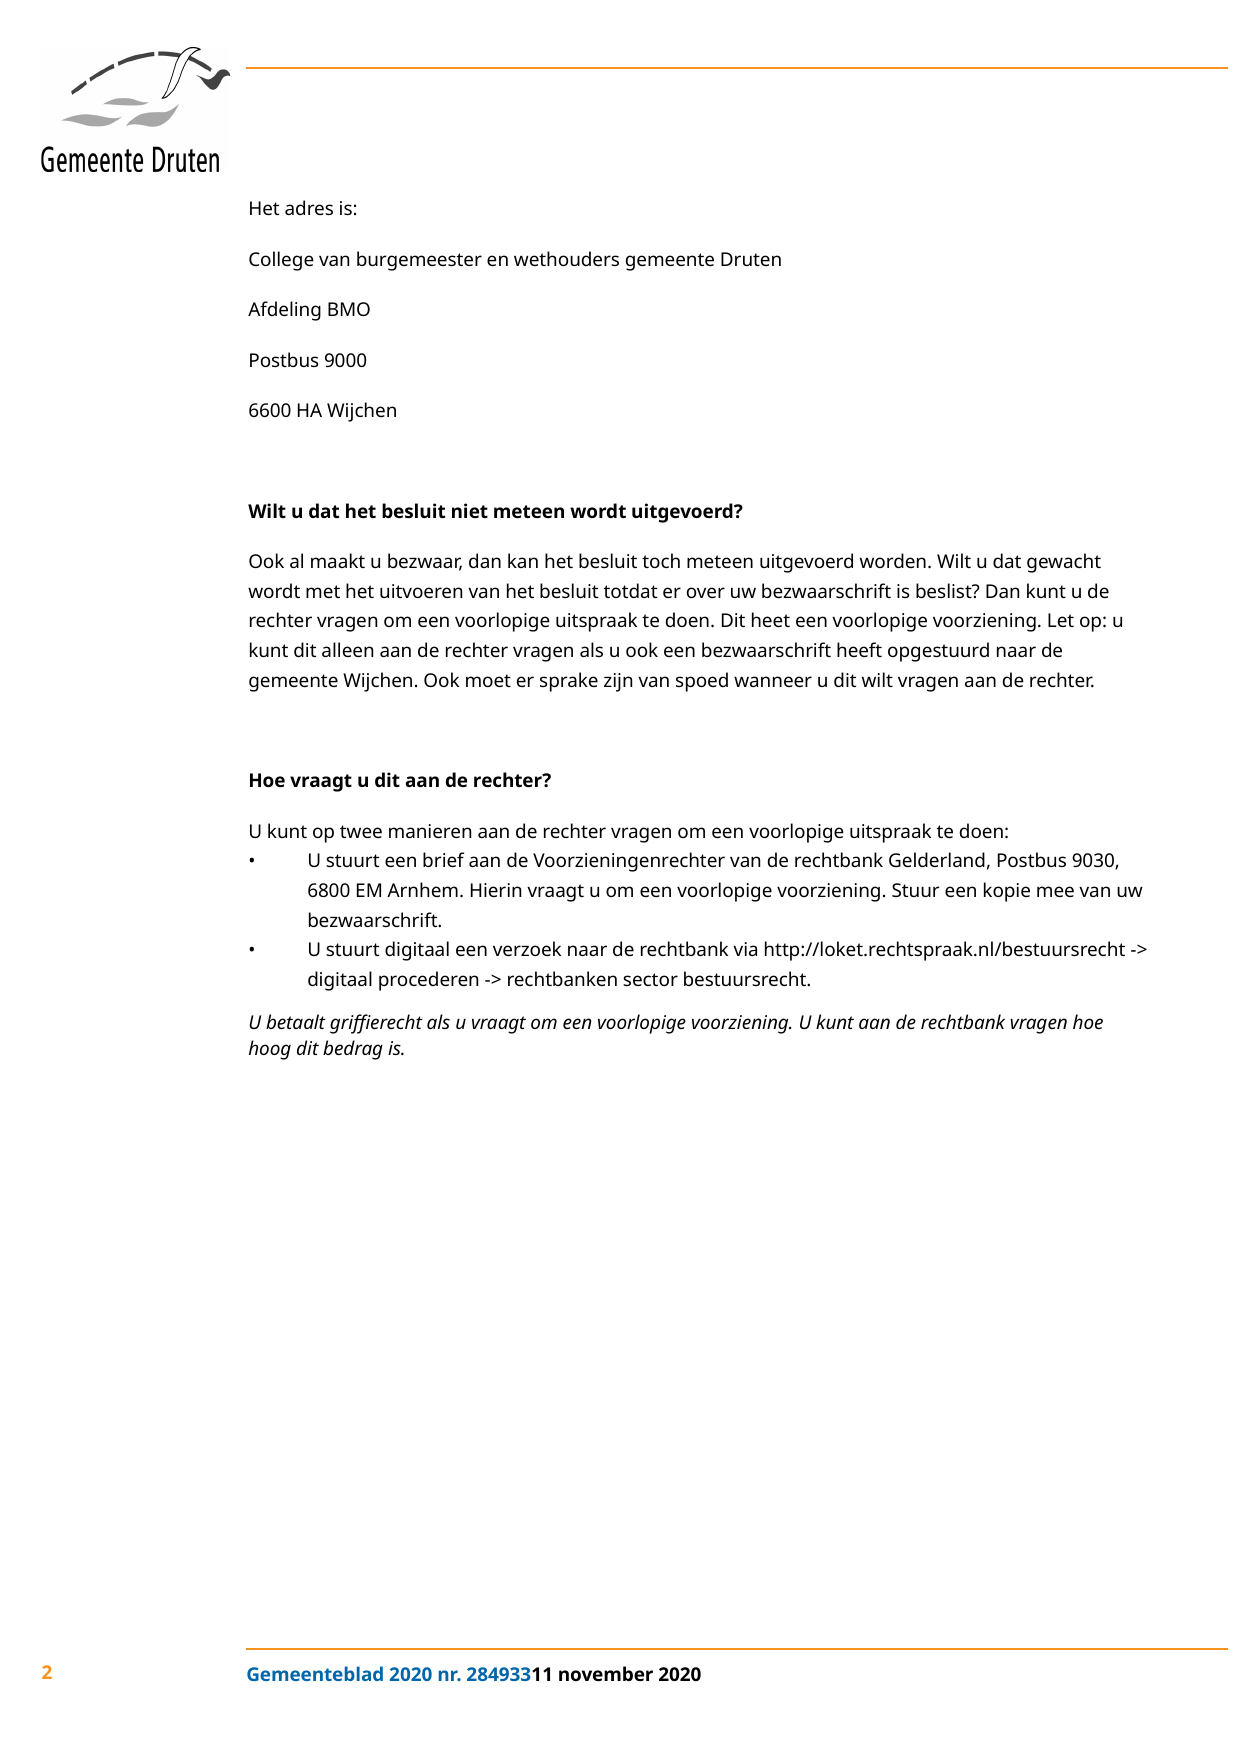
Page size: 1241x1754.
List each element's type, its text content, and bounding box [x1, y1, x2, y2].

list U stuurt digitaal een verzoek naar de rechtbank via http://loket.rechtspraak.nl/bestuursrecht -> digitaal procederen -> rechtbanken sector bestuursrecht. [248, 936, 1152, 992]
text Postbus 9000 [248, 347, 1152, 373]
text U betaalt griffierecht als u vraagt om een voorlopige voorziening. U kunt aan de rechtbank vragen hoe hoog dit bedrag is. [248, 1009, 1152, 1061]
text Wilt u dat het besluit niet meteen wordt uitgevoerd? [248, 498, 1152, 524]
text Ook al maakt u bezwaar, dan kan het besluit toch meteen uitgevoerd worden. Wilt u dat gewacht wordt met het uitvoeren van het besluit totdat er over uw bezwaarschrift is beslist? Dan kunt u de rechter vragen om een voorlopige uitspraak te doen. Dit heet een voorlopige voorziening. Let op: u kunt dit alleen aan de rechter vragen als u ook een bezwaarschrift heeft opgestuurd naar de gemeente Wijchen. Ook moet er sprake zijn van spoed wanneer u dit wilt vragen aan de rechter. [248, 548, 1152, 693]
text U kunt op twee manieren aan de rechter vragen om een voorlopige uitspraak te doen: [248, 818, 1152, 844]
text Hoe vraagt u dit aan de rechter? [248, 768, 1152, 793]
text College van burgemeester en wethouders gemeente Druten [248, 246, 1152, 272]
picture [41, 47, 231, 172]
text Het adres is: [248, 196, 1152, 221]
text Afdeling BMO [248, 296, 1152, 322]
list U stuurt een brief aan de Voorzieningenrechter van de rechtbank Gelderland, Postbus 9030, 6800 EM Arnhem. Hierin vraagt u om een voorlopige voorziening. Stuur een kopie mee van uw bezwaarschrift. [248, 848, 1152, 933]
text 6600 HA Wijchen [248, 397, 1152, 423]
